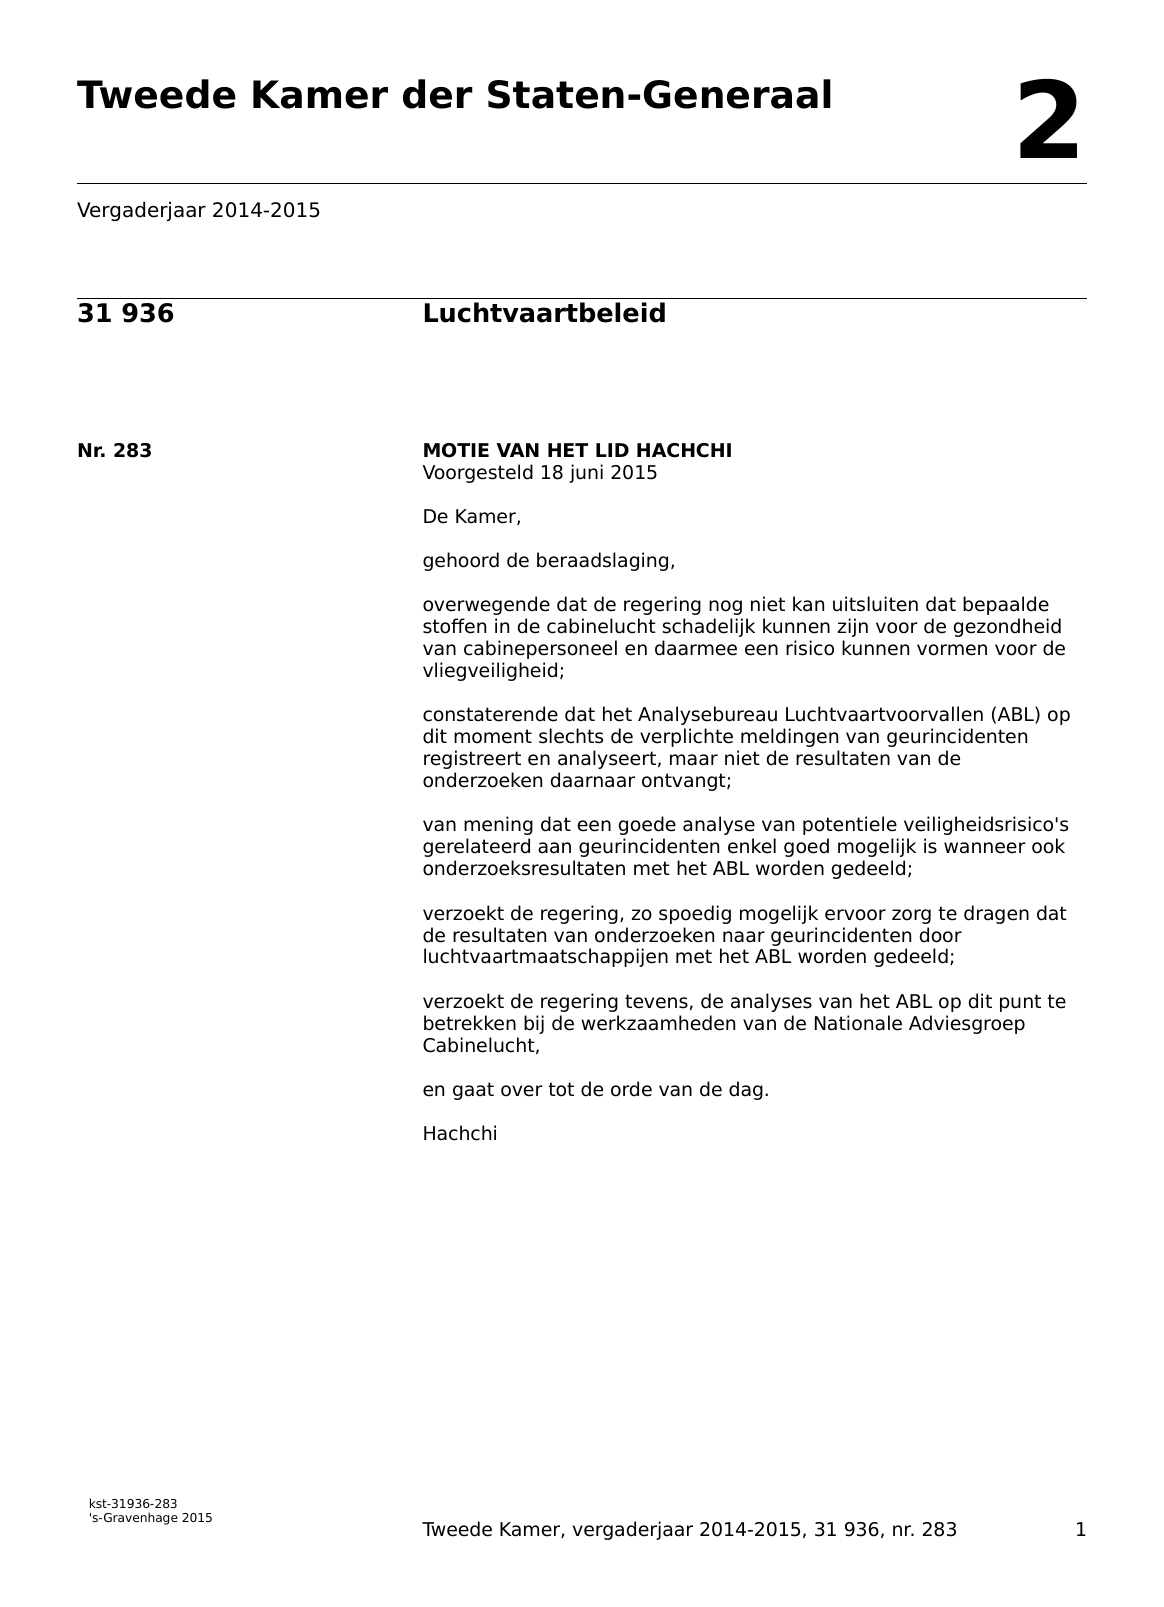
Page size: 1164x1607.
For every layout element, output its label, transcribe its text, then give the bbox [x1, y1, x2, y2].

text en gaat over tot de orde van de dag. [422, 1079, 1087, 1101]
subtitle 31 936 Luchtvaartbeleid [77, 299, 1087, 329]
text kst-31936-283 [88, 1497, 323, 1511]
text De Kamer, [422, 506, 1087, 528]
subtitle Nr. 283 MOTIE VAN HET LID HACHCHI [77, 440, 1087, 462]
table_header Tweede Kamer der Staten-Generaal [77, 59, 886, 183]
table_header 2 [886, 59, 1087, 183]
text verzoekt de regering tevens, de analyses van het ABL op dit punt te betrekken bij de werkzaamheden van de Nationale Adviesgroep Cabinelucht, [422, 991, 1087, 1057]
text gehoord de beraadslaging, [422, 550, 1087, 572]
text constaterende dat het Analysebureau Luchtvaartvoorvallen (ABL) op dit moment slechts de verplichte meldingen van geurincidenten registreert en analyseert, maar niet de resultaten van de onderzoeken daarnaar ontvangt; [422, 704, 1087, 792]
text 's-Gravenhage 2015 [88, 1511, 323, 1525]
text Voorgesteld 18 juni 2015 [422, 462, 1087, 484]
table_cell Vergaderjaar 2014-2015 [77, 184, 1087, 298]
text overwegende dat de regering nog niet kan uitsluiten dat bepaalde stoffen in de cabinelucht schadelijk kunnen zijn voor de gezondheid van cabinepersoneel en daarmee een risico kunnen vormen voor de vliegveiligheid; [422, 594, 1087, 682]
text verzoekt de regering, zo spoedig mogelijk ervoor zorg te dragen dat de resultaten van onderzoeken naar geurincidenten door luchtvaartmaatschappijen met het ABL worden gedeeld; [422, 902, 1087, 968]
text Hachchi [422, 1123, 1087, 1145]
text van mening dat een goede analyse van potentiele veiligheidsrisico's gerelateerd aan geurincidenten enkel goed mogelijk is wanneer ook onderzoeksresultaten met het ABL worden gedeeld; [422, 814, 1087, 880]
